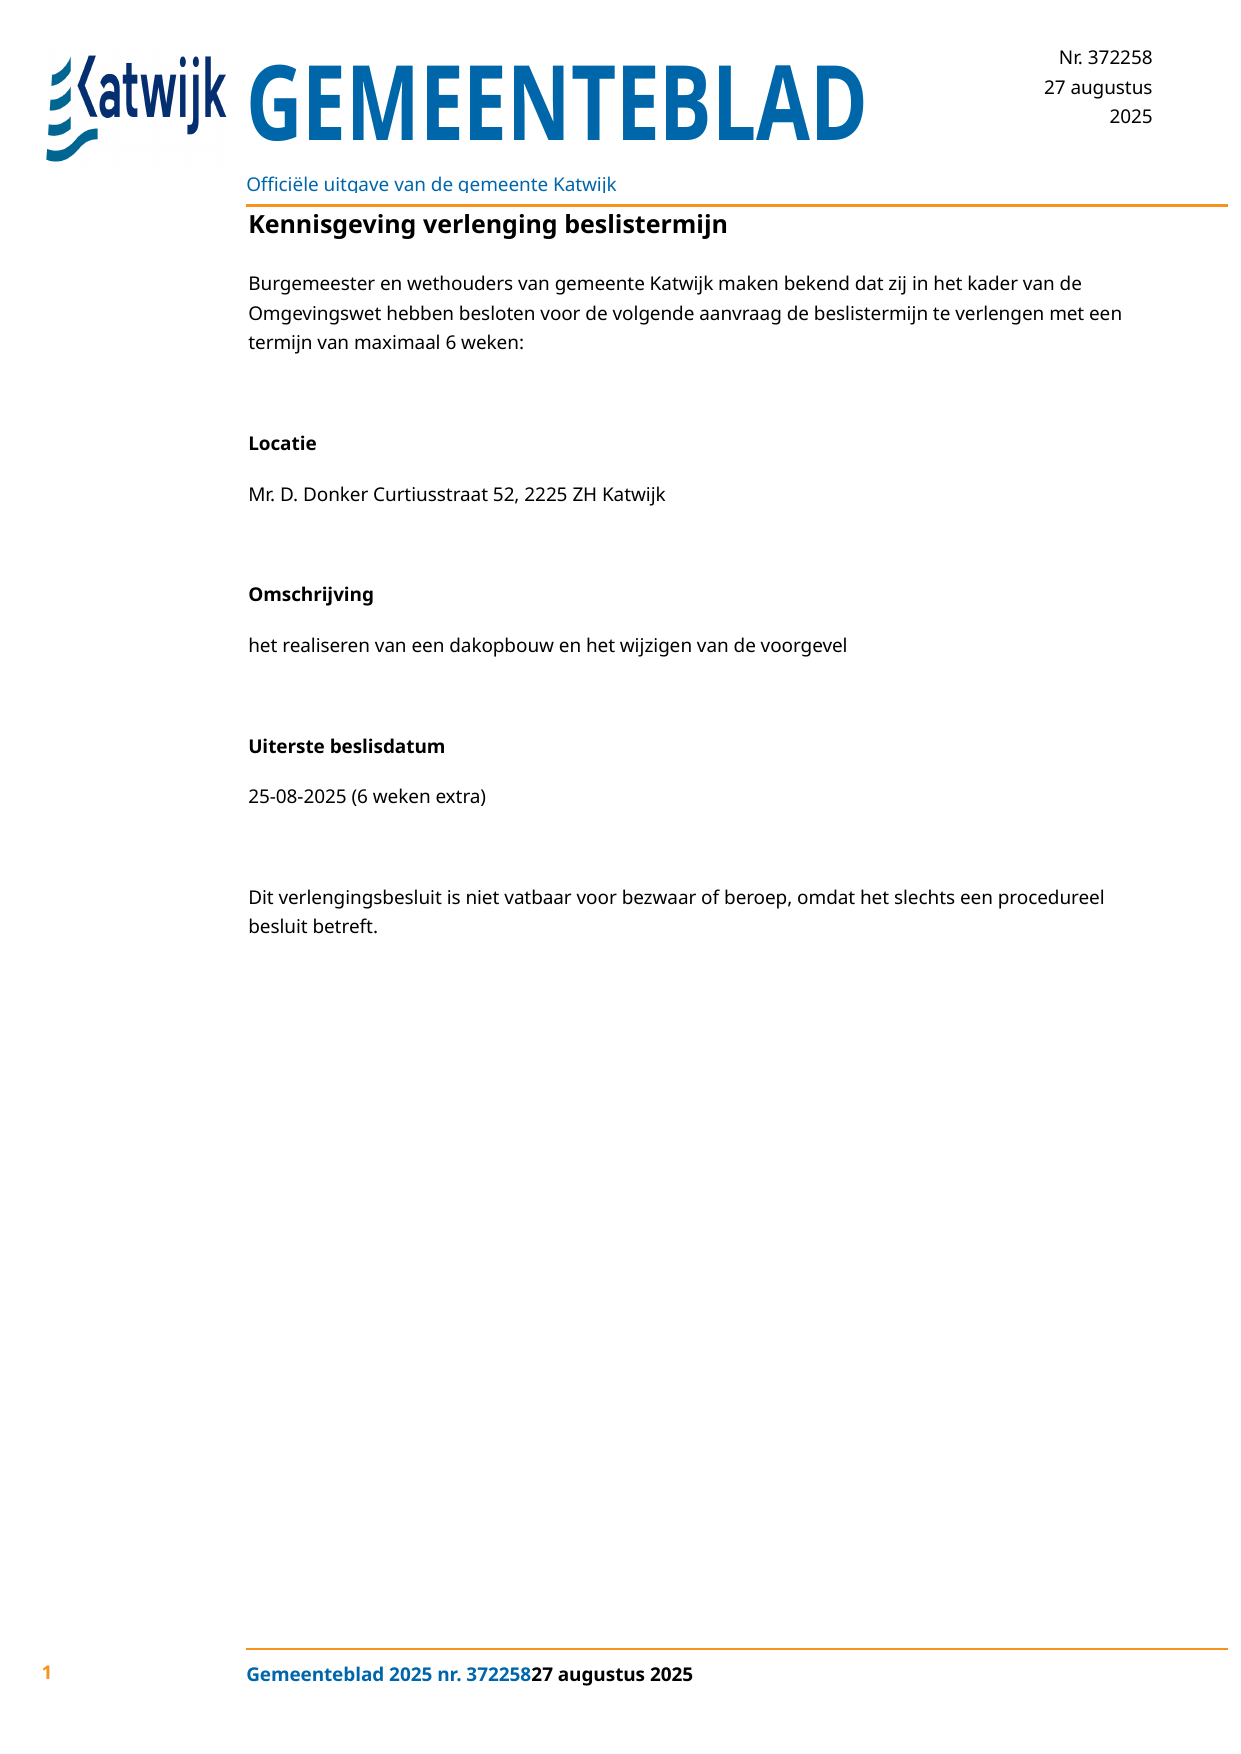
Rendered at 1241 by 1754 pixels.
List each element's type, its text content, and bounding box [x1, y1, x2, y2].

text Kennisgeving verlenging beslistermijn [248, 207, 1152, 241]
text Locatie [248, 430, 1152, 456]
text Mr. D. Donker Curtiusstraat 52, 2225 ZH Katwijk [248, 481, 1152, 506]
text Omschrijving [248, 582, 1152, 607]
picture [41, 47, 231, 172]
text Burgemeester en wethouders van gemeente Katwijk maken bekend dat zij in het kader van de Omgevingswet hebben besloten voor de volgende aanvraag de beslistermijn te verlengen met een termijn van maximaal 6 weken: [248, 270, 1152, 355]
text Dit verlengingsbesluit is niet vatbaar voor bezwaar of beroep, omdat het slechts een procedureel besluit betreft. [248, 884, 1152, 939]
text Uiterste beslisdatum [248, 733, 1152, 758]
text het realiseren van een dakopbouw en het wijzigen van de voorgevel [248, 632, 1152, 658]
text 25-08-2025 (6 weken extra) [248, 783, 1152, 809]
